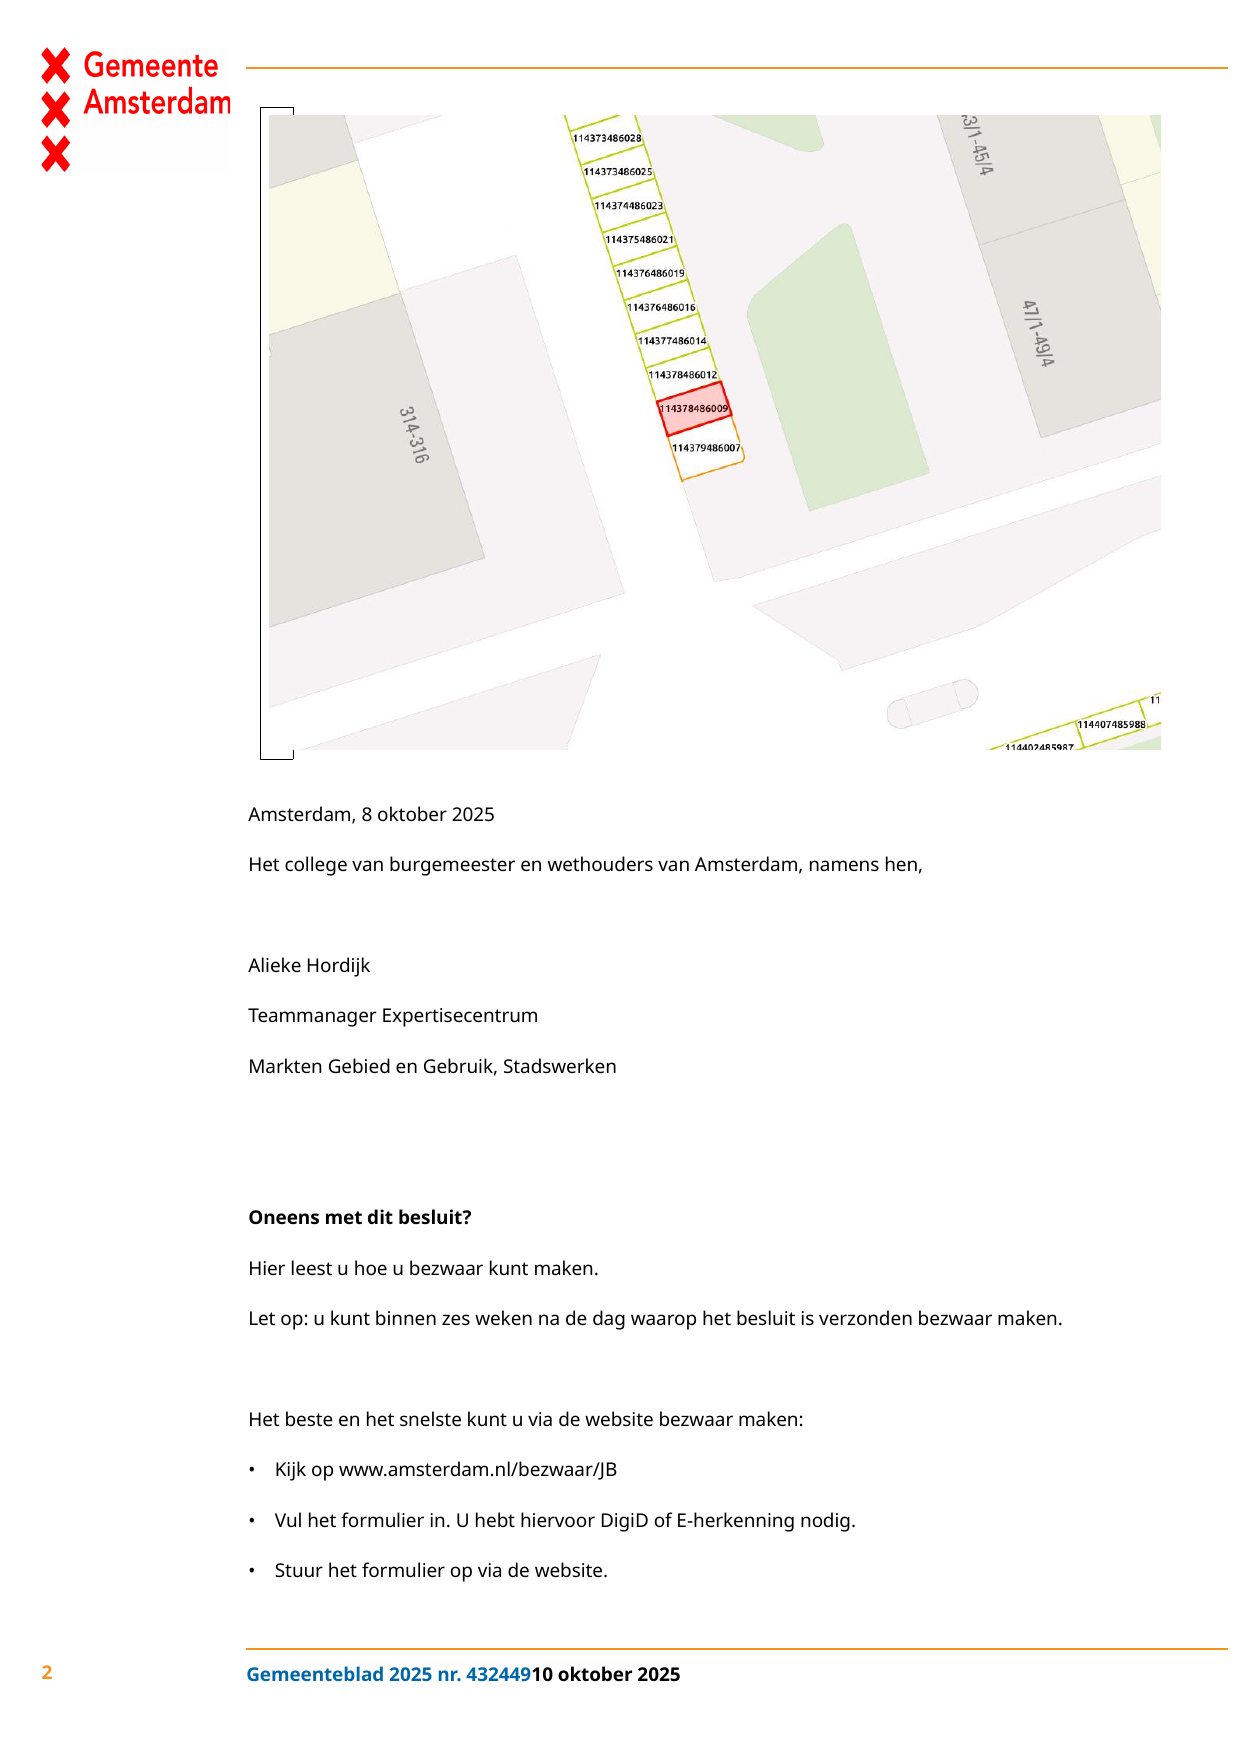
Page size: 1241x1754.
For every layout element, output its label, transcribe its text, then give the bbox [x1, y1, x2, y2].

picture [268, 115, 1162, 750]
text Amsterdam, 8 oktober 2025 [248, 801, 1152, 827]
text Markten Gebied en Gebruik, Stadswerken [248, 1053, 1152, 1079]
text Teammanager Expertisecentrum [248, 1003, 1152, 1028]
text • Stuur het formulier op via de website. [248, 1557, 1152, 1583]
text Het beste en het snelste kunt u via de website bezwaar maken: [248, 1406, 1152, 1432]
text Oneens met dit besluit? [248, 1204, 1152, 1230]
text Let op: u kunt binnen zes weken na de dag waarop het besluit is verzonden bezwaar maken. [248, 1305, 1152, 1331]
text Het college van burgemeester en wethouders van Amsterdam, namens hen, [248, 851, 1152, 877]
text • Kijk op www.amsterdam.nl/bezwaar/JB [248, 1456, 1152, 1482]
text Hier leest u hoe u bezwaar kunt maken. [248, 1255, 1152, 1281]
picture [41, 47, 231, 172]
text • Vul het formulier in. U hebt hiervoor DigiD of E-herkenning nodig. [248, 1507, 1152, 1533]
text Alieke Hordijk [248, 952, 1152, 978]
